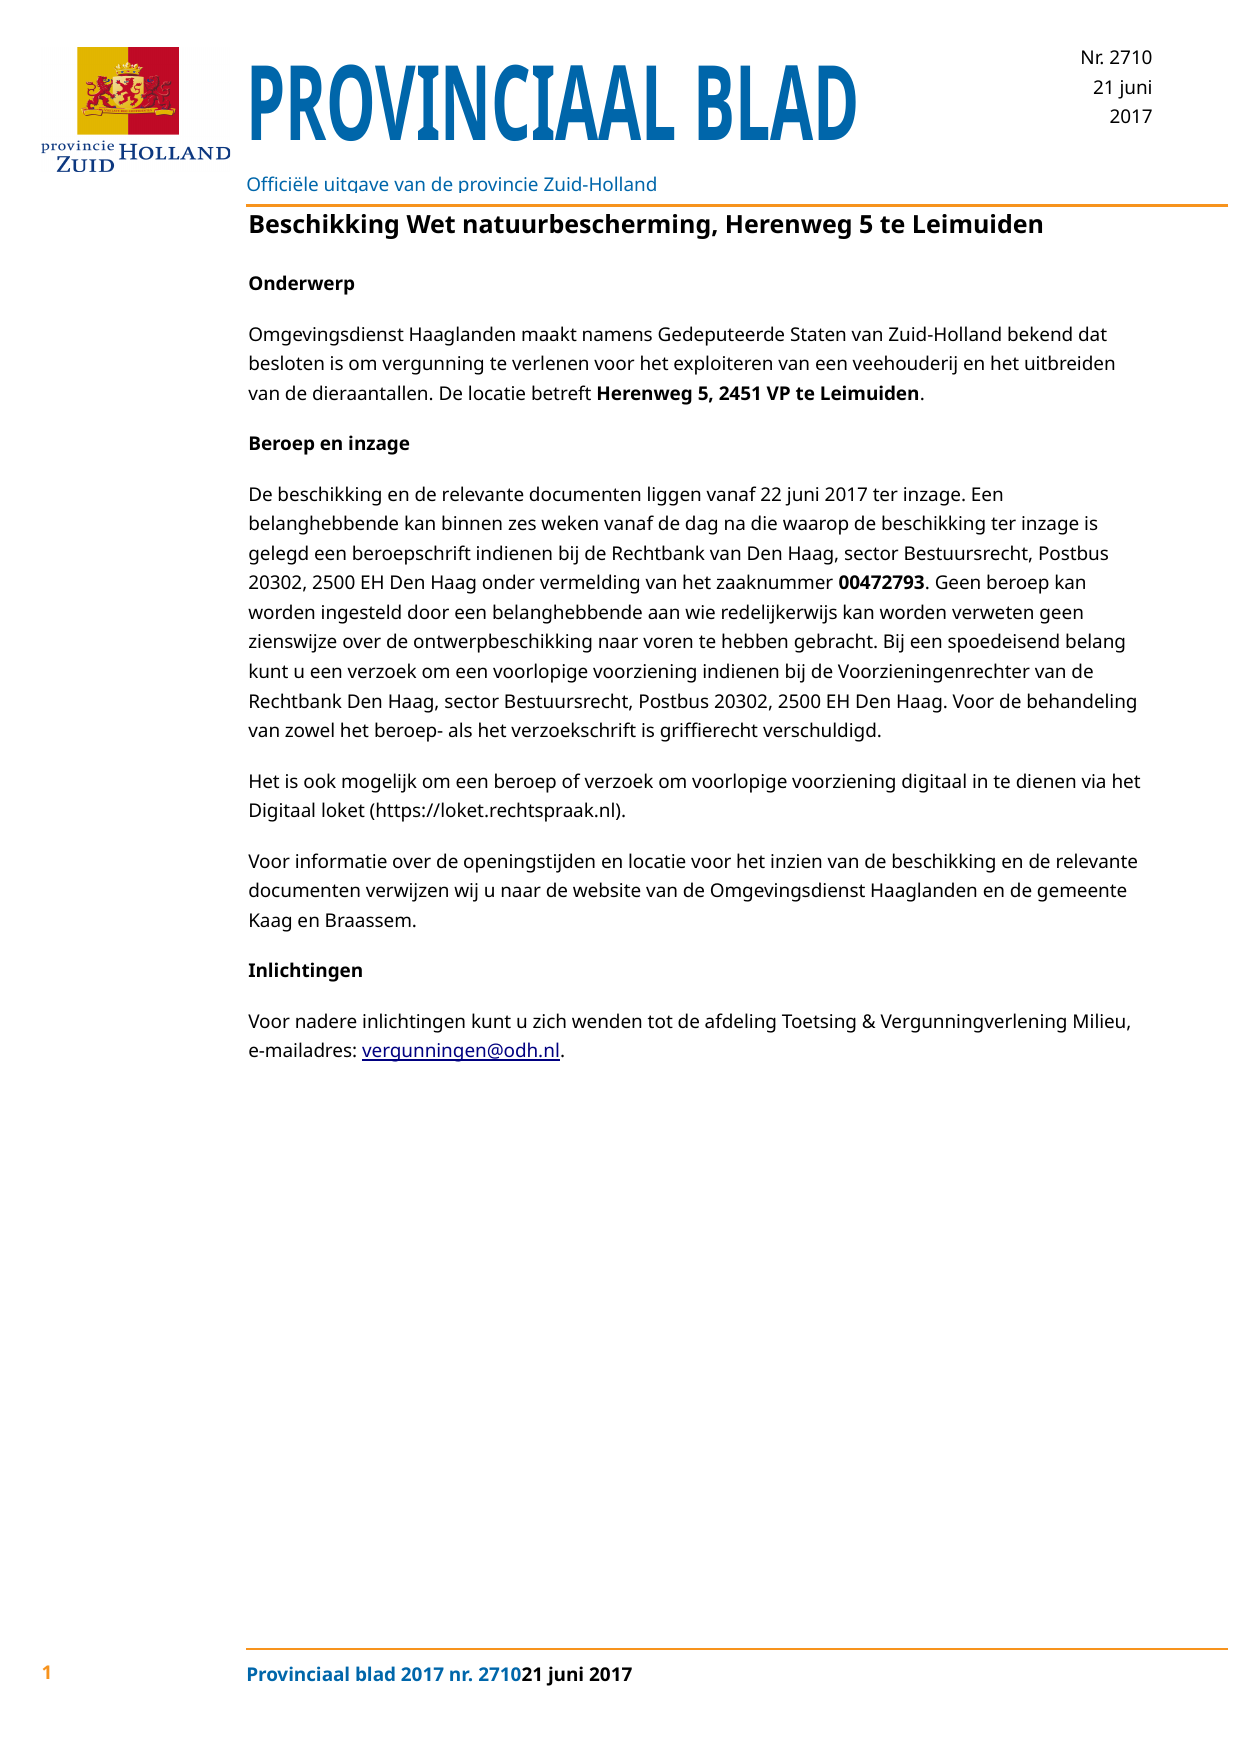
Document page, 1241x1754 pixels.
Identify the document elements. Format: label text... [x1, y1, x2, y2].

picture [41, 47, 231, 172]
text Voor nadere inlichtingen kunt u zich wenden tot de afdeling Toetsing & Vergunningverlening Milieu, e-mailadres: vergunningen@odh.nl. [248, 1008, 1152, 1063]
text Beschikking Wet natuurbescherming, Herenweg 5 te Leimuiden [248, 207, 1152, 241]
text De beschikking en de relevante documenten liggen vanaf 22 juni 2017 ter inzage. Een belanghebbende kan binnen zes weken vanaf de dag na die waarop de beschikking ter inzage is gelegd een beroepschrift indienen bij de Rechtbank van Den Haag, sector Bestuursrecht, Postbus 20302, 2500 EH Den Haag onder vermelding van het zaaknummer 00472793. Geen beroep kan worden ingesteld door een belanghebbende aan wie redelijkerwijs kan worden verweten geen zienswijze over de ontwerpbeschikking naar voren te hebben gebracht. Bij een spoedeisend belang kunt u een verzoek om een voorlopige voorziening indienen bij de Voorzieningenrechter van de Rechtbank Den Haag, sector Bestuursrecht, Postbus 20302, 2500 EH Den Haag. Voor de behandeling van zowel het beroep- als het verzoekschrift is griffierecht verschuldigd. [248, 481, 1152, 743]
text Voor informatie over de openingstijden en locatie voor het inzien van de beschikking en de relevante documenten verwijzen wij u naar de website van de Omgevingsdienst Haaglanden en de gemeente Kaag en Braassem. [248, 848, 1152, 933]
text Inlichtingen [248, 957, 1152, 983]
text Het is ook mogelijk om een beroep of verzoek om voorlopige voorziening digitaal in te dienen via het Digitaal loket (https://loket.rechtspraak.nl). [248, 768, 1152, 823]
text Onderwerp [248, 270, 1152, 296]
text Omgevingsdienst Haaglanden maakt namens Gedeputeerde Staten van Zuid-Holland bekend dat besloten is om vergunning te verlenen voor het exploiteren van een veehouderij en het uitbreiden van de dieraantallen. De locatie betreft Herenweg 5, 2451 VP te Leimuiden. [248, 321, 1152, 406]
text Beroep en inzage [248, 430, 1152, 456]
